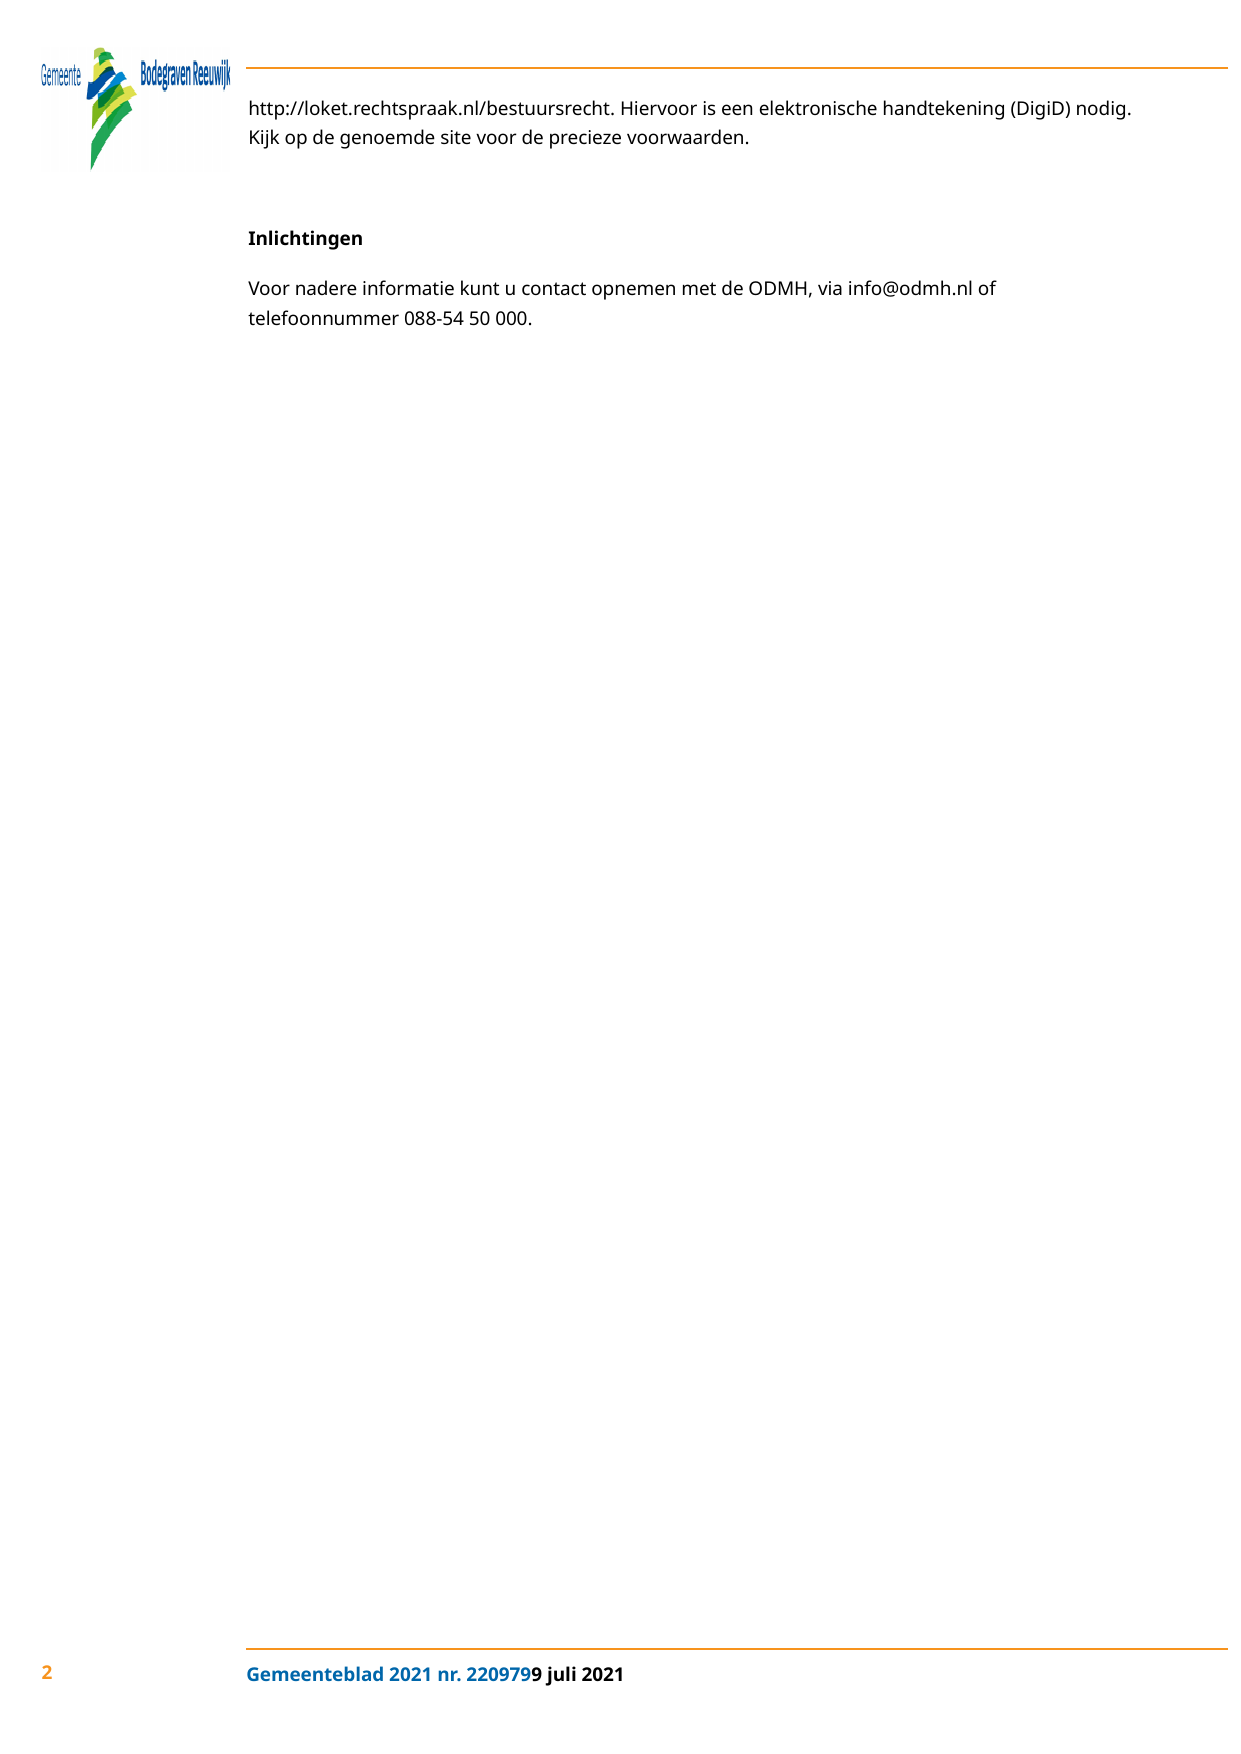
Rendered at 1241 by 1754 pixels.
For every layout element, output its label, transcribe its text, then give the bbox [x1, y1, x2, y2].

picture [41, 47, 231, 172]
text http://loket.rechtspraak.nl/bestuursrecht. Hiervoor is een elektronische handtekening (DigiD) nodig. Kijk op de genoemde site voor de precieze voorwaarden. [248, 95, 1152, 150]
text Inlichtingen [248, 225, 1152, 251]
text Voor nadere informatie kunt u contact opnemen met de ODMH, via info@odmh.nl of telefoonnummer 088-54 50 000. [248, 276, 1152, 331]
